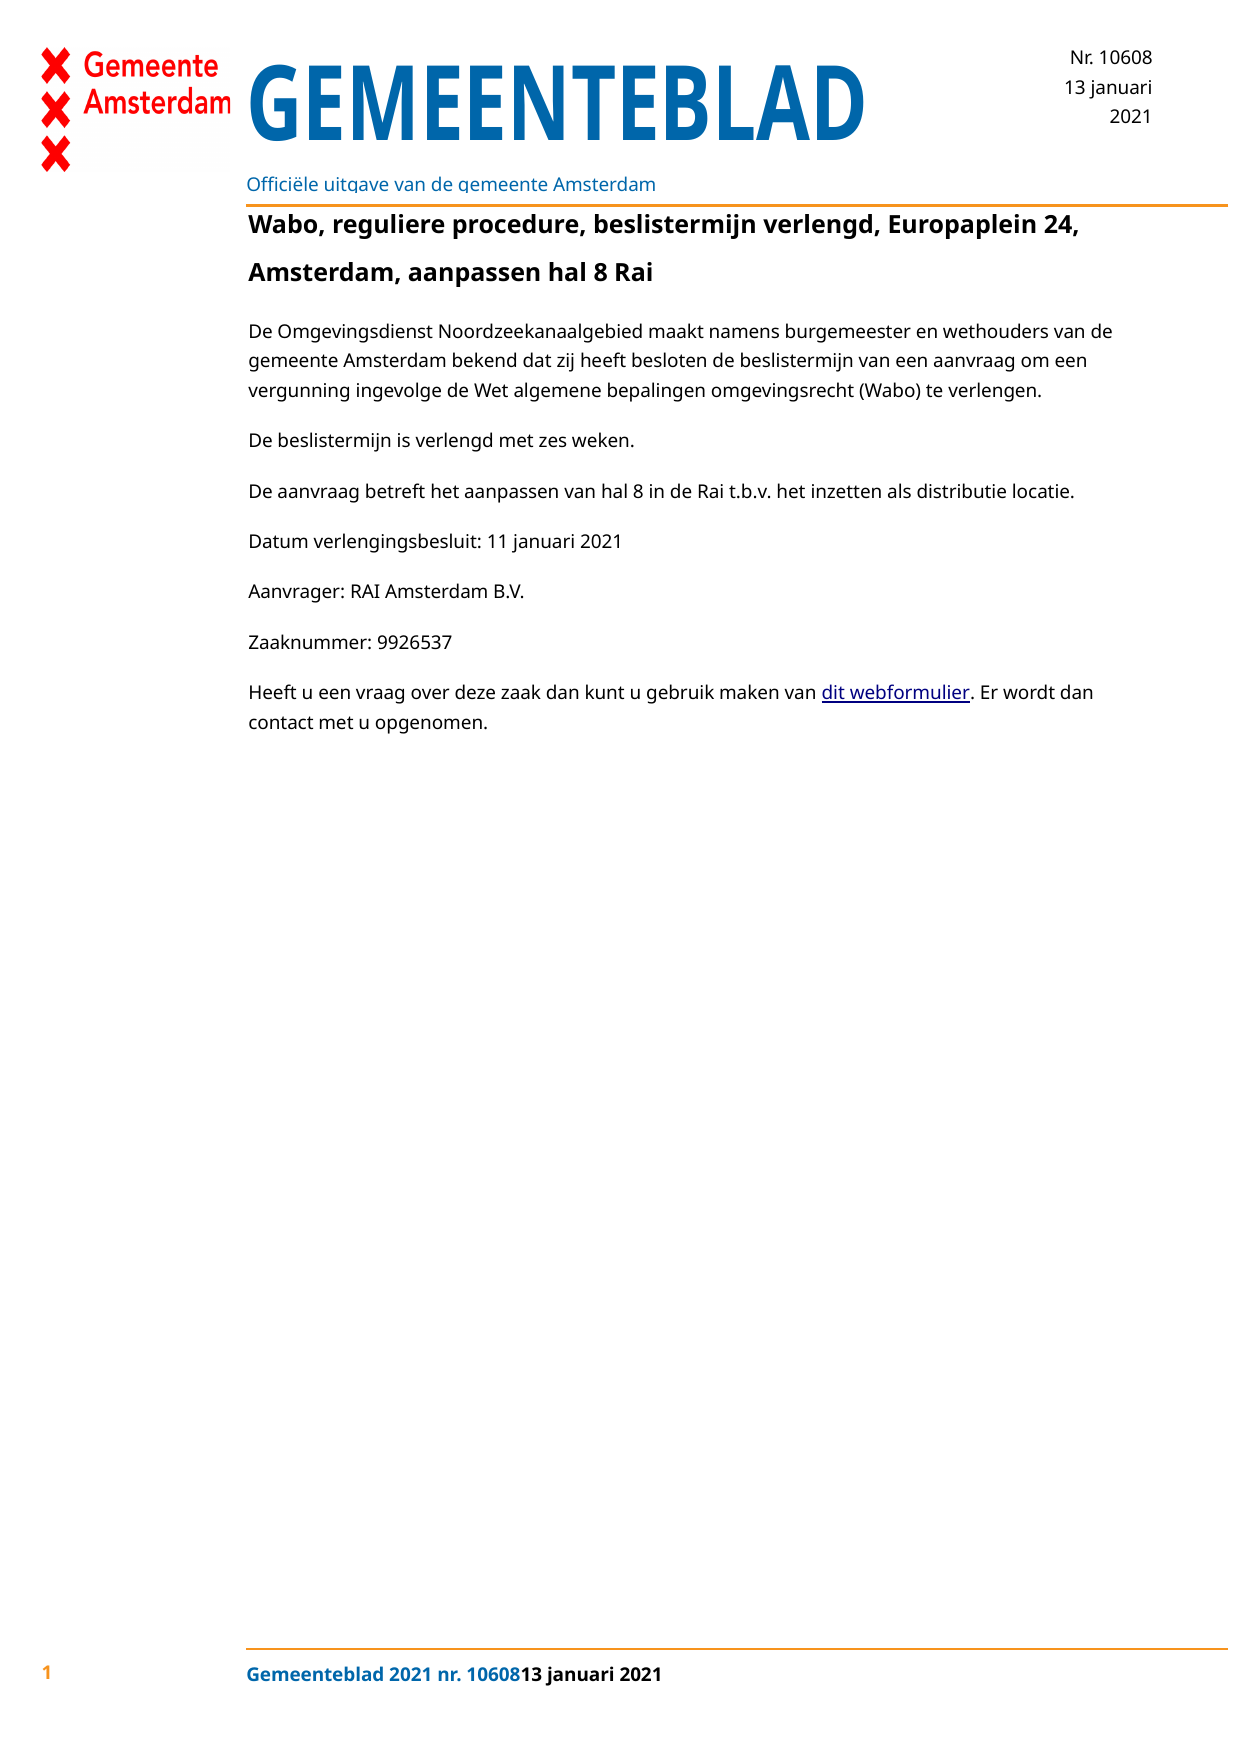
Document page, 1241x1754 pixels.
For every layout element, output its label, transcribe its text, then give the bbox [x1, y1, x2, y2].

picture [41, 47, 231, 172]
text De aanvraag betreft het aanpassen van hal 8 in de Rai t.b.v. het inzetten als distributie locatie. [248, 478, 1152, 504]
text Zaaknummer: 9926537 [248, 629, 1152, 655]
text Datum verlengingsbesluit: 11 januari 2021 [248, 528, 1152, 554]
text De Omgevingsdienst Noordzeekanaalgebied maakt namens burgemeester en wethouders van de gemeente Amsterdam bekend dat zij heeft besloten de beslistermijn van een aanvraag om een vergunning ingevolge de Wet algemene bepalingen omgevingsrecht (Wabo) te verlengen. [248, 318, 1152, 403]
text Aanvrager: RAI Amsterdam B.V. [248, 579, 1152, 604]
text Heeft u een vraag over deze zaak dan kunt u gebruik maken van dit webformulier. Er wordt dan contact met u opgenomen. [248, 679, 1152, 735]
text Wabo, reguliere procedure, beslistermijn verlengd, Europaplein 24, Amsterdam, aanpassen hal 8 Rai [248, 207, 1152, 288]
text De beslistermijn is verlengd met zes weken. [248, 427, 1152, 453]
